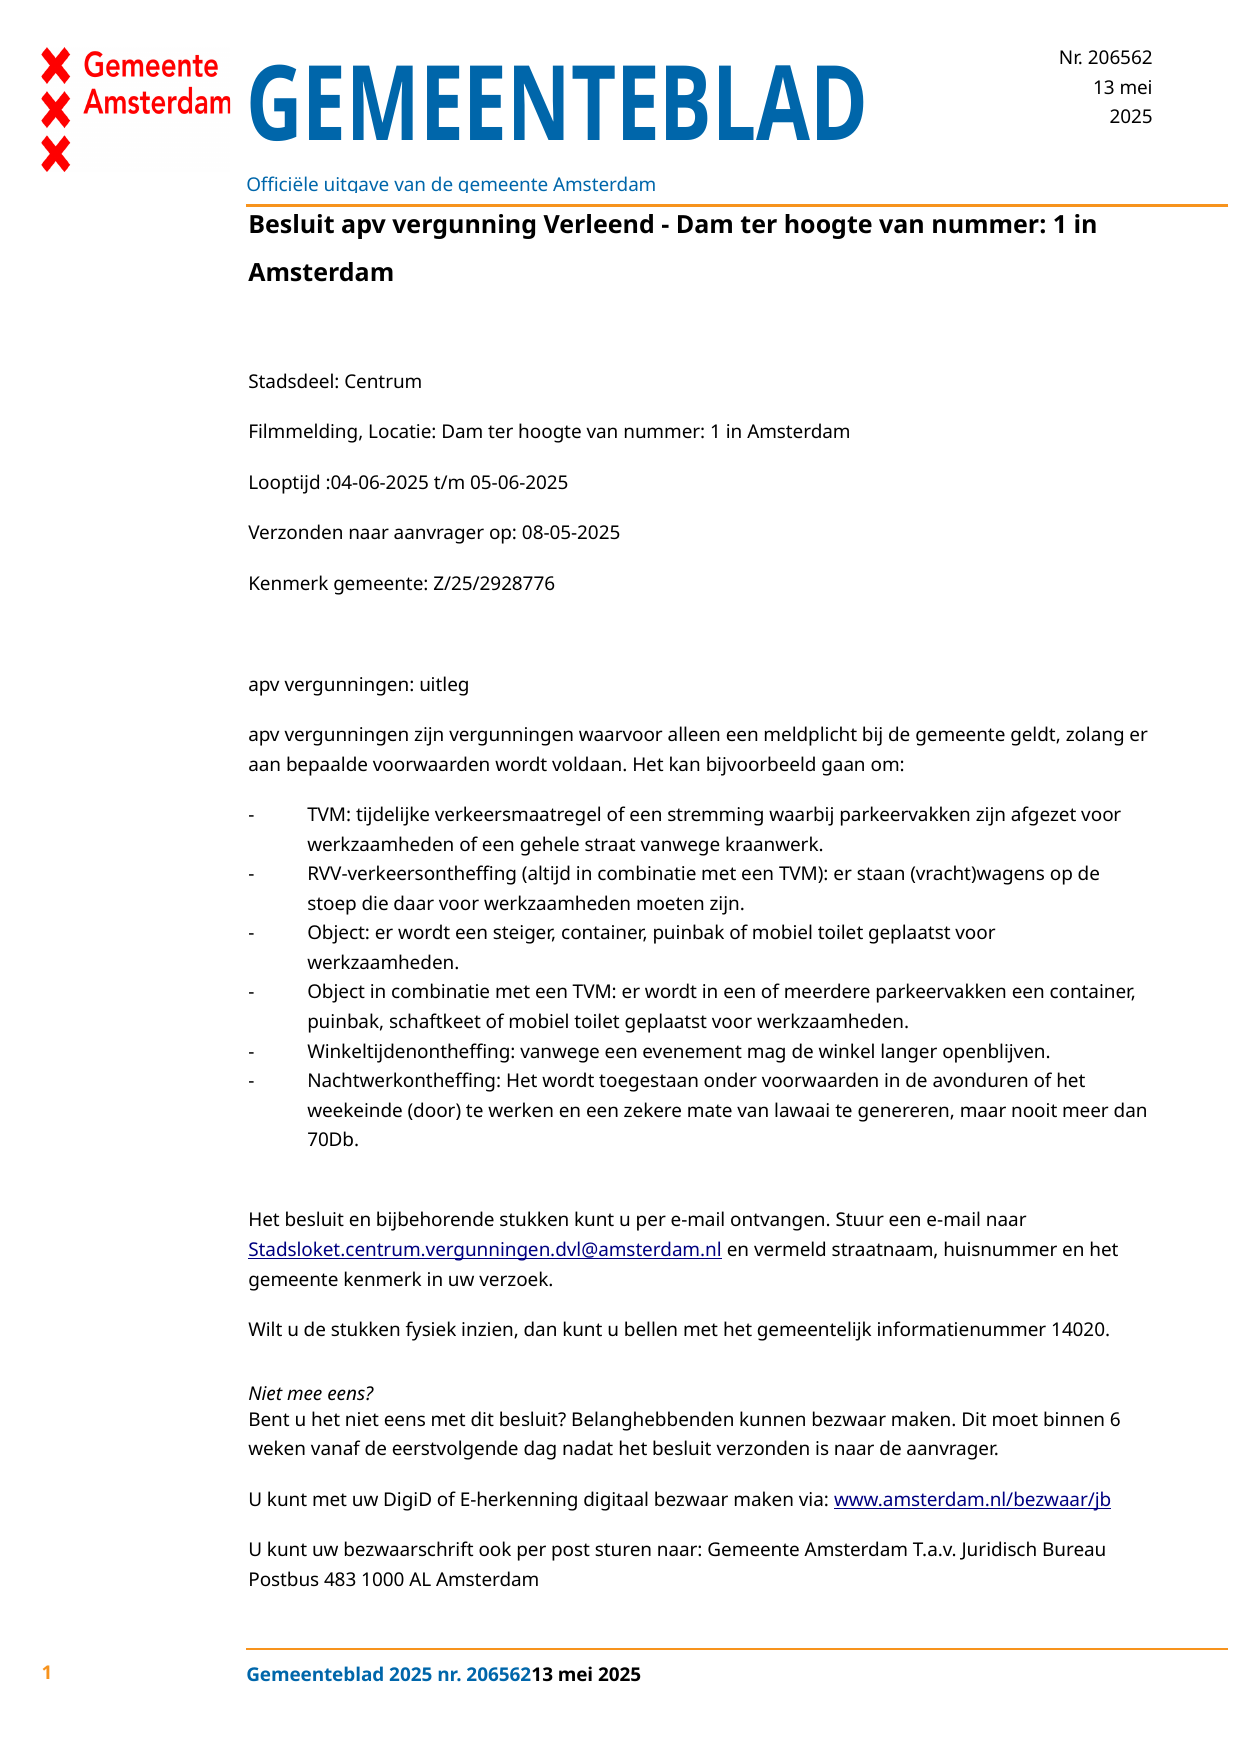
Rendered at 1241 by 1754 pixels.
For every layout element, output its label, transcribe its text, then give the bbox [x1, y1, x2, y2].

text apv vergunningen: uitleg [248, 671, 1152, 697]
list Object in combinatie met een TVM: er wordt in een of meerdere parkeervakken een container, puinbak, schaftkeet of mobiel toilet geplaatst voor werkzaamheden. [248, 979, 1152, 1034]
text U kunt uw bezwaarschrift ook per post sturen naar: Gemeente Amsterdam T.a.v. Juridisch Bureau Postbus 483 1000 AL Amsterdam [248, 1536, 1152, 1592]
text U kunt met uw DigiD of E-herkenning digitaal bezwaar maken via: www.amsterdam.nl/bezwaar/jb [248, 1486, 1152, 1512]
text Stadsdeel: Centrum [248, 368, 1152, 394]
text Filmmelding, Locatie: Dam ter hoogte van nummer: 1 in Amsterdam [248, 419, 1152, 444]
text Looptijd :04-06-2025 t/m 05-06-2025 [248, 469, 1152, 495]
text Besluit apv vergunning Verleend - Dam ter hoogte van nummer: 1 in Amsterdam [248, 207, 1152, 288]
text Wilt u de stukken fysiek inzien, dan kunt u bellen met het gemeentelijk informatienummer 14020. [248, 1316, 1152, 1342]
list RVV-verkeersontheffing (altijd in combinatie met een TVM): er staan (vracht)wagens op de stoep die daar voor werkzaamheden moeten zijn. [248, 860, 1152, 916]
text apv vergunningen zijn vergunningen waarvoor alleen een meldplicht bij de gemeente geldt, zolang er aan bepaalde voorwaarden wordt voldaan. Het kan bijvoorbeeld gaan om: [248, 721, 1152, 777]
text Niet mee eens? [248, 1380, 1152, 1406]
text Het besluit en bijbehorende stukken kunt u per e-mail ontvangen. Stuur een e-mail naar Stadsloket.centrum.vergunningen.dvl@amsterdam.nl en vermeld straatnaam, huisnummer en het gemeente kenmerk in uw verzoek. [248, 1207, 1152, 1292]
text Kenmerk gemeente: Z/25/2928776 [248, 570, 1152, 596]
list Object: er wordt een steiger, container, puinbak of mobiel toilet geplaatst voor werkzaamheden. [248, 919, 1152, 975]
list TVM: tijdelijke verkeersmaatregel of een stremming waarbij parkeervakken zijn afgezet voor werkzaamheden of een gehele straat vanwege kraanwerk. [248, 801, 1152, 857]
list Nachtwerkontheffing: Het wordt toegestaan onder voorwaarden in de avonduren of het weekeinde (door) te werken en een zekere mate van lawaai te genereren, maar nooit meer dan 70Db. [248, 1067, 1152, 1152]
picture [41, 47, 231, 172]
text Bent u het niet eens met dit besluit? Belanghebbenden kunnen bezwaar maken. Dit moet binnen 6 weken vanaf de eerstvolgende dag nadat het besluit verzonden is naar de aanvrager. [248, 1406, 1152, 1461]
text Verzonden naar aanvrager op: 08-05-2025 [248, 519, 1152, 545]
list Winkeltijdenontheffing: vanwege een evenement mag de winkel langer openblijven. [248, 1038, 1152, 1064]
